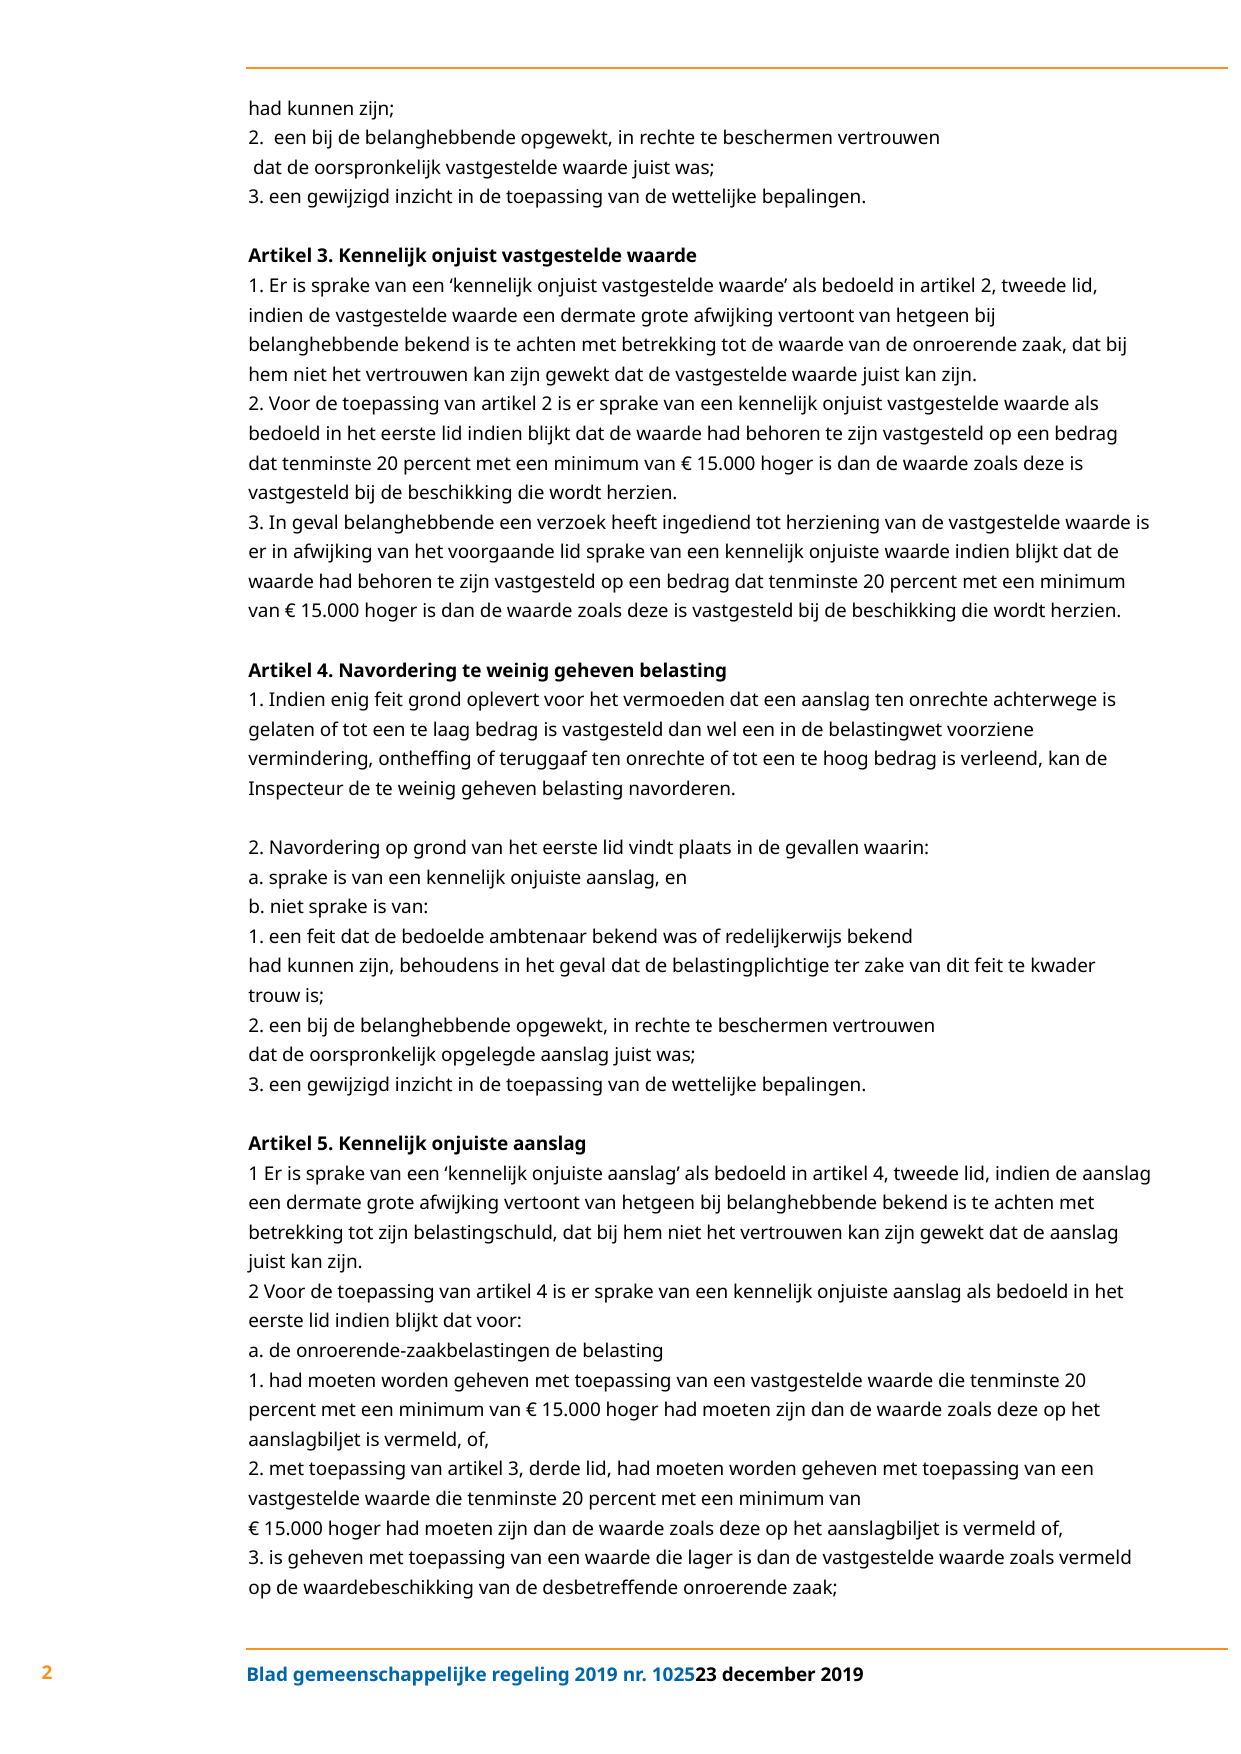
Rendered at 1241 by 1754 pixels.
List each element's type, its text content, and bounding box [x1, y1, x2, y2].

text 1. Er is sprake van een ‘kennelijk onjuist vastgestelde waarde’ als bedoeld in artikel 2, tweede lid, indien de vastgestelde waarde een dermate grote afwijking vertoont van hetgeen bij belanghebbende bekend is te achten met betrekking tot de waarde van de onroerende zaak, dat bij hem niet het vertrouwen kan zijn gewekt dat de vastgestelde waarde juist kan zijn. [248, 272, 1152, 387]
text 1. een feit dat de bedoelde ambtenaar bekend was of redelijkerwijs bekend [248, 923, 1152, 949]
text a. de onroerende-zaakbelastingen de belasting [248, 1337, 1152, 1363]
text b. niet sprake is van: [248, 893, 1152, 919]
text a. sprake is van een kennelijk onjuiste aanslag, en [248, 864, 1152, 890]
text 2. met toepassing van artikel 3, derde lid, had moeten worden geheven met toepassing van een vastgestelde waarde die tenminste 20 percent met een minimum van [248, 1456, 1152, 1511]
text 2 Voor de toepassing van artikel 4 is er sprake van een kennelijk onjuiste aanslag als bedoeld in het eerste lid indien blijkt dat voor: [248, 1278, 1152, 1333]
text dat de oorspronkelijk vastgestelde waarde juist was; [248, 154, 1152, 180]
text 2. Voor de toepassing van artikel 2 is er sprake van een kennelijk onjuist vastgestelde waarde als bedoeld in het eerste lid indien blijkt dat de waarde had behoren te zijn vastgesteld op een bedrag dat tenminste 20 percent met een minimum van € 15.000 hoger is dan de waarde zoals deze is vastgesteld bij de beschikking die wordt herzien. [248, 391, 1152, 505]
text Artikel 5. Kennelijk onjuiste aanslag [248, 1130, 1152, 1156]
text had kunnen zijn; [248, 95, 1152, 121]
picture [41, 47, 231, 172]
text 1. had moeten worden geheven met toepassing van een vastgestelde waarde die tenminste 20 percent met een minimum van € 15.000 hoger had moeten zijn dan de waarde zoals deze op het aanslagbiljet is vermeld, of, [248, 1367, 1152, 1452]
text 3. een gewijzigd inzicht in de toepassing van de wettelijke bepalingen. [248, 183, 1152, 209]
text 3. is geheven met toepassing van een waarde die lager is dan de vastgestelde waarde zoals vermeld op de waardebeschikking van de desbetreffende onroerende zaak; [248, 1544, 1152, 1600]
text 2. een bij de belanghebbende opgewekt, in rechte te beschermen vertrouwen [248, 124, 1152, 150]
text € 15.000 hoger had moeten zijn dan de waarde zoals deze op het aanslagbiljet is vermeld of, [248, 1515, 1152, 1541]
text had kunnen zijn, behoudens in het geval dat de belastingplichtige ter zake van dit feit te kwader trouw is; [248, 953, 1152, 1008]
text 1. Indien enig feit grond oplevert voor het vermoeden dat een aanslag ten onrechte achterwege is gelaten of tot een te laag bedrag is vastgesteld dan wel een in de belastingwet voorziene vermindering, ontheffing of teruggaaf ten onrechte of tot een te hoog bedrag is verleend, kan de Inspecteur de te weinig geheven belasting navorderen. [248, 686, 1152, 801]
text Artikel 3. Kennelijk onjuist vastgestelde waarde [248, 243, 1152, 268]
text dat de oorspronkelijk opgelegde aanslag juist was; [248, 1041, 1152, 1067]
text 2. Navordering op grond van het eerste lid vindt plaats in de gevallen waarin: [248, 834, 1152, 860]
text Artikel 4. Navordering te weinig geheven belasting [248, 657, 1152, 683]
text 3. In geval belanghebbende een verzoek heeft ingediend tot herziening van de vastgestelde waarde is er in afwijking van het voorgaande lid sprake van een kennelijk onjuiste waarde indien blijkt dat de waarde had behoren te zijn vastgesteld op een bedrag dat tenminste 20 percent met een minimum van € 15.000 hoger is dan de waarde zoals deze is vastgesteld bij de beschikking die wordt herzien. [248, 509, 1152, 623]
text 3. een gewijzigd inzicht in de toepassing van de wettelijke bepalingen. [248, 1071, 1152, 1097]
text 1 Er is sprake van een ‘kennelijk onjuiste aanslag’ als bedoeld in artikel 4, tweede lid, indien de aanslag een dermate grote afwijking vertoont van hetgeen bij belanghebbende bekend is te achten met betrekking tot zijn belastingschuld, dat bij hem niet het vertrouwen kan zijn gewekt dat de aanslag juist kan zijn. [248, 1160, 1152, 1274]
text 2. een bij de belanghebbende opgewekt, in rechte te beschermen vertrouwen [248, 1012, 1152, 1038]
